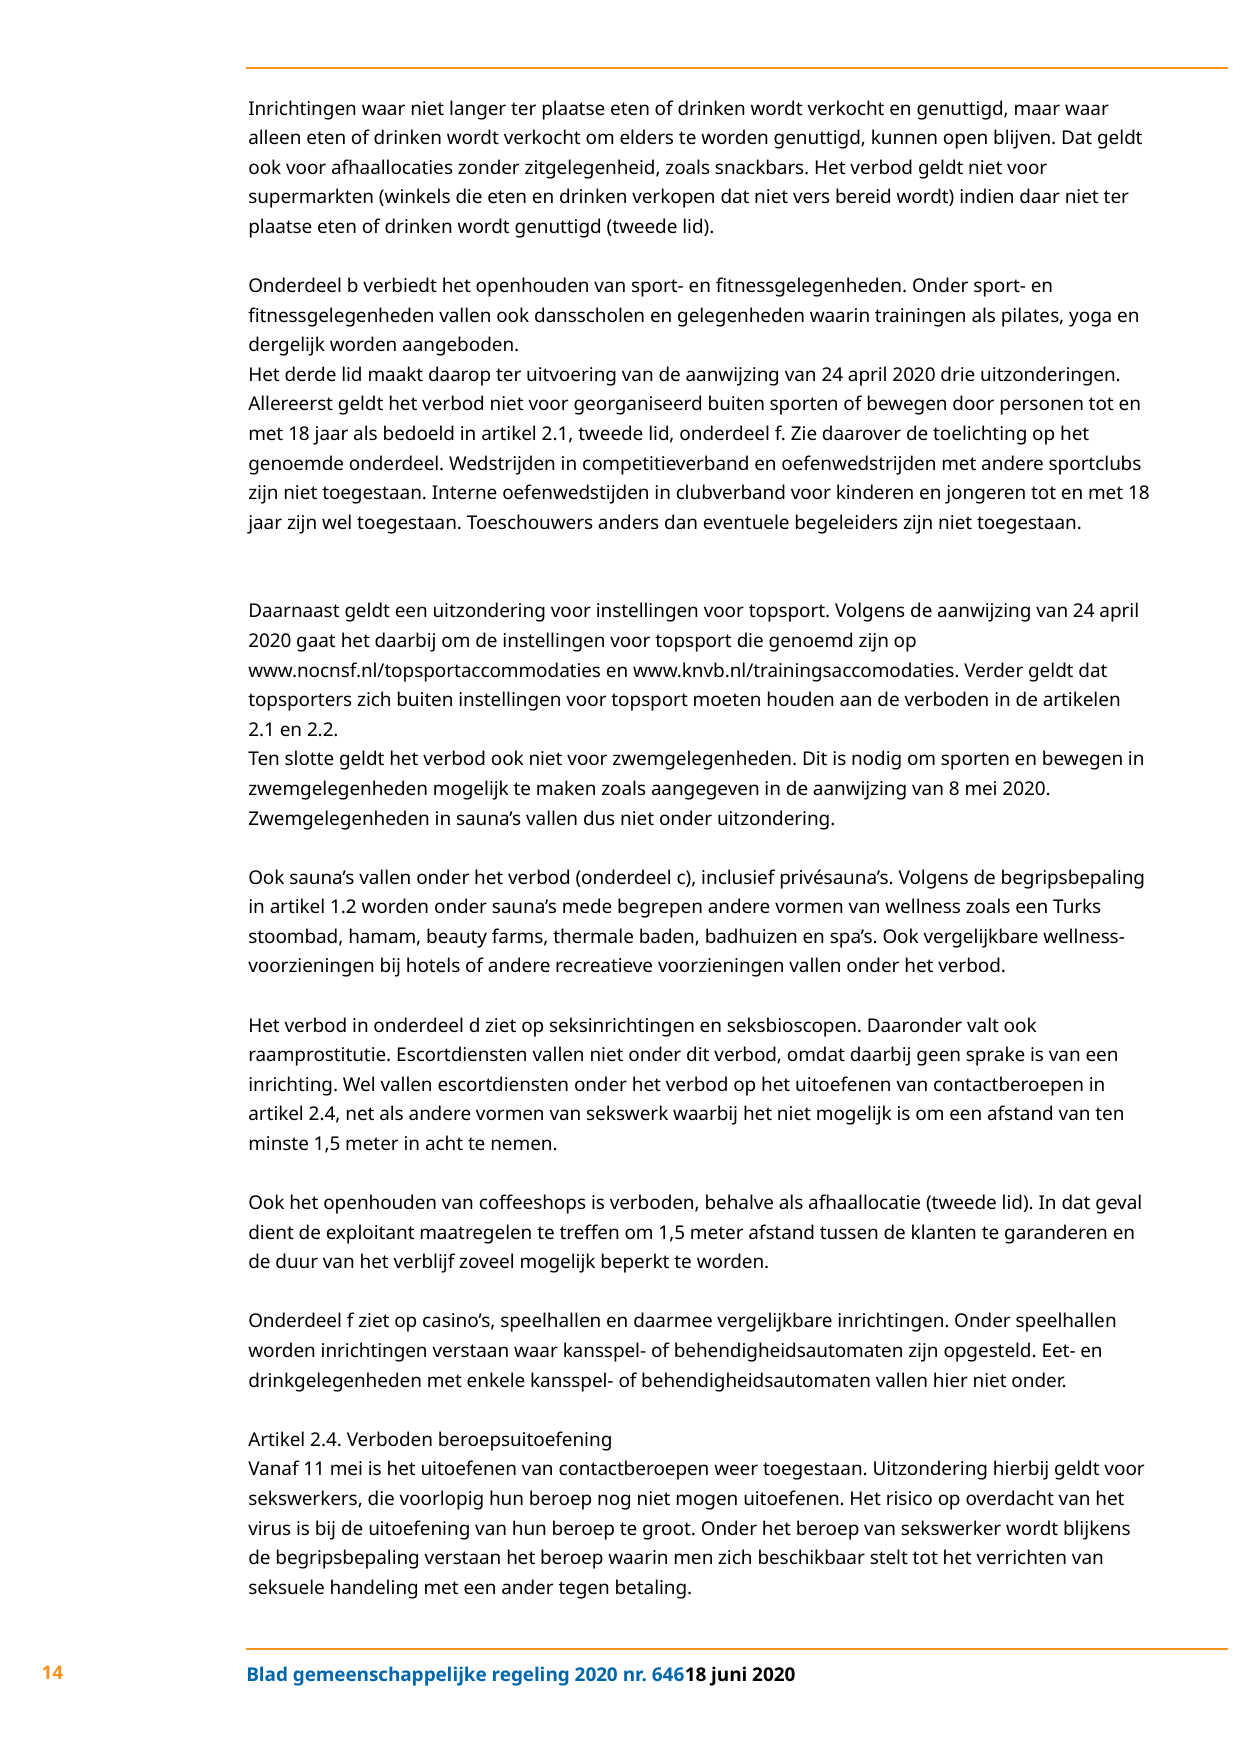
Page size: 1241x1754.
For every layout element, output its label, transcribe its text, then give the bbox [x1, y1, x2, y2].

text Ook het openhouden van coffeeshops is verboden, behalve als afhaallocatie (tweede lid). In dat geval dient de exploitant maatregelen te treffen om 1,5 meter afstand tussen de klanten te garanderen en de duur van het verblijf zoveel mogelijk beperkt te worden. [248, 1189, 1152, 1274]
picture [41, 47, 231, 172]
text Artikel 2.4. Verboden beroepsuitoefening [248, 1426, 1152, 1452]
text Het verbod in onderdeel d ziet op seksinrichtingen en seksbioscopen. Daaronder valt ook raamprostitutie. Escortdiensten vallen niet onder dit verbod, omdat daarbij geen sprake is van een inrichting. Wel vallen escortdiensten onder het verbod op het uitoefenen van contactberoepen in artikel 2.4, net als andere vormen van sekswerk waarbij het niet mogelijk is om een afstand van ten minste 1,5 meter in acht te nemen. [248, 1012, 1152, 1156]
text Vanaf 11 mei is het uitoefenen van contactberoepen weer toegestaan. Uitzondering hierbij geldt voor sekswerkers, die voorlopig hun beroep nog niet mogen uitoefenen. Het risico op overdacht van het virus is bij de uitoefening van hun beroep te groot. Onder het beroep van sekswerker wordt blijkens de begripsbepaling verstaan het beroep waarin men zich beschikbaar stelt tot het verrichten van seksuele handeling met een ander tegen betaling. [248, 1456, 1152, 1600]
text Inrichtingen waar niet langer ter plaatse eten of drinken wordt verkocht en genuttigd, maar waar alleen eten of drinken wordt verkocht om elders te worden genuttigd, kunnen open blijven. Dat geldt ook voor afhaallocaties zonder zitgelegenheid, zoals snackbars. Het verbod geldt niet voor supermarkten (winkels die eten en drinken verkopen dat niet vers bereid wordt) indien daar niet ter plaatse eten of drinken wordt genuttigd (tweede lid). [248, 95, 1152, 239]
text Daarnaast geldt een uitzondering voor instellingen voor topsport. Volgens de aanwijzing van 24 april 2020 gaat het daarbij om de instellingen voor topsport die genoemd zijn op www.nocnsf.nl/topsportaccommodaties en www.knvb.nl/trainingsaccomodaties. Verder geldt dat topsporters zich buiten instellingen voor topsport moeten houden aan de verboden in de artikelen 2.1 en 2.2. [248, 598, 1152, 742]
text Het derde lid maakt daarop ter uitvoering van de aanwijzing van 24 april 2020 drie uitzonderingen. Allereerst geldt het verbod niet voor georganiseerd buiten sporten of bewegen door personen tot en met 18 jaar als bedoeld in artikel 2.1, tweede lid, onderdeel f. Zie daarover de toelichting op het genoemde onderdeel. Wedstrijden in competitieverband en oefenwedstrijden met andere sportclubs zijn niet toegestaan. Interne oefenwedstijden in clubverband voor kinderen en jongeren tot en met 18 jaar zijn wel toegestaan. Toeschouwers anders dan eventuele begeleiders zijn niet toegestaan. [248, 361, 1152, 535]
text Ten slotte geldt het verbod ook niet voor zwemgelegenheden. Dit is nodig om sporten en bewegen in zwemgelegenheden mogelijk te maken zoals aangegeven in de aanwijzing van 8 mei 2020. Zwemgelegenheden in sauna’s vallen dus niet onder uitzondering. [248, 746, 1152, 831]
text Ook sauna’s vallen onder het verbod (onderdeel c), inclusief privésauna’s. Volgens de begripsbepaling in artikel 1.2 worden onder sauna’s mede begrepen andere vormen van wellness zoals een Turks stoombad, hamam, beauty farms, thermale baden, badhuizen en spa’s. Ook vergelijkbare wellness-voorzieningen bij hotels of andere recreatieve voorzieningen vallen onder het verbod. [248, 864, 1152, 978]
text Onderdeel f ziet op casino’s, speelhallen en daarmee vergelijkbare inrichtingen. Onder speelhallen worden inrichtingen verstaan waar kansspel- of behendigheidsautomaten zijn opgesteld. Eet- en drinkgelegenheden met enkele kansspel- of behendigheidsautomaten vallen hier niet onder. [248, 1308, 1152, 1393]
text Onderdeel b verbiedt het openhouden van sport- en fitnessgelegenheden. Onder sport- en fitnessgelegenheden vallen ook dansscholen en gelegenheden waarin trainingen als pilates, yoga en dergelijk worden aangeboden. [248, 272, 1152, 357]
